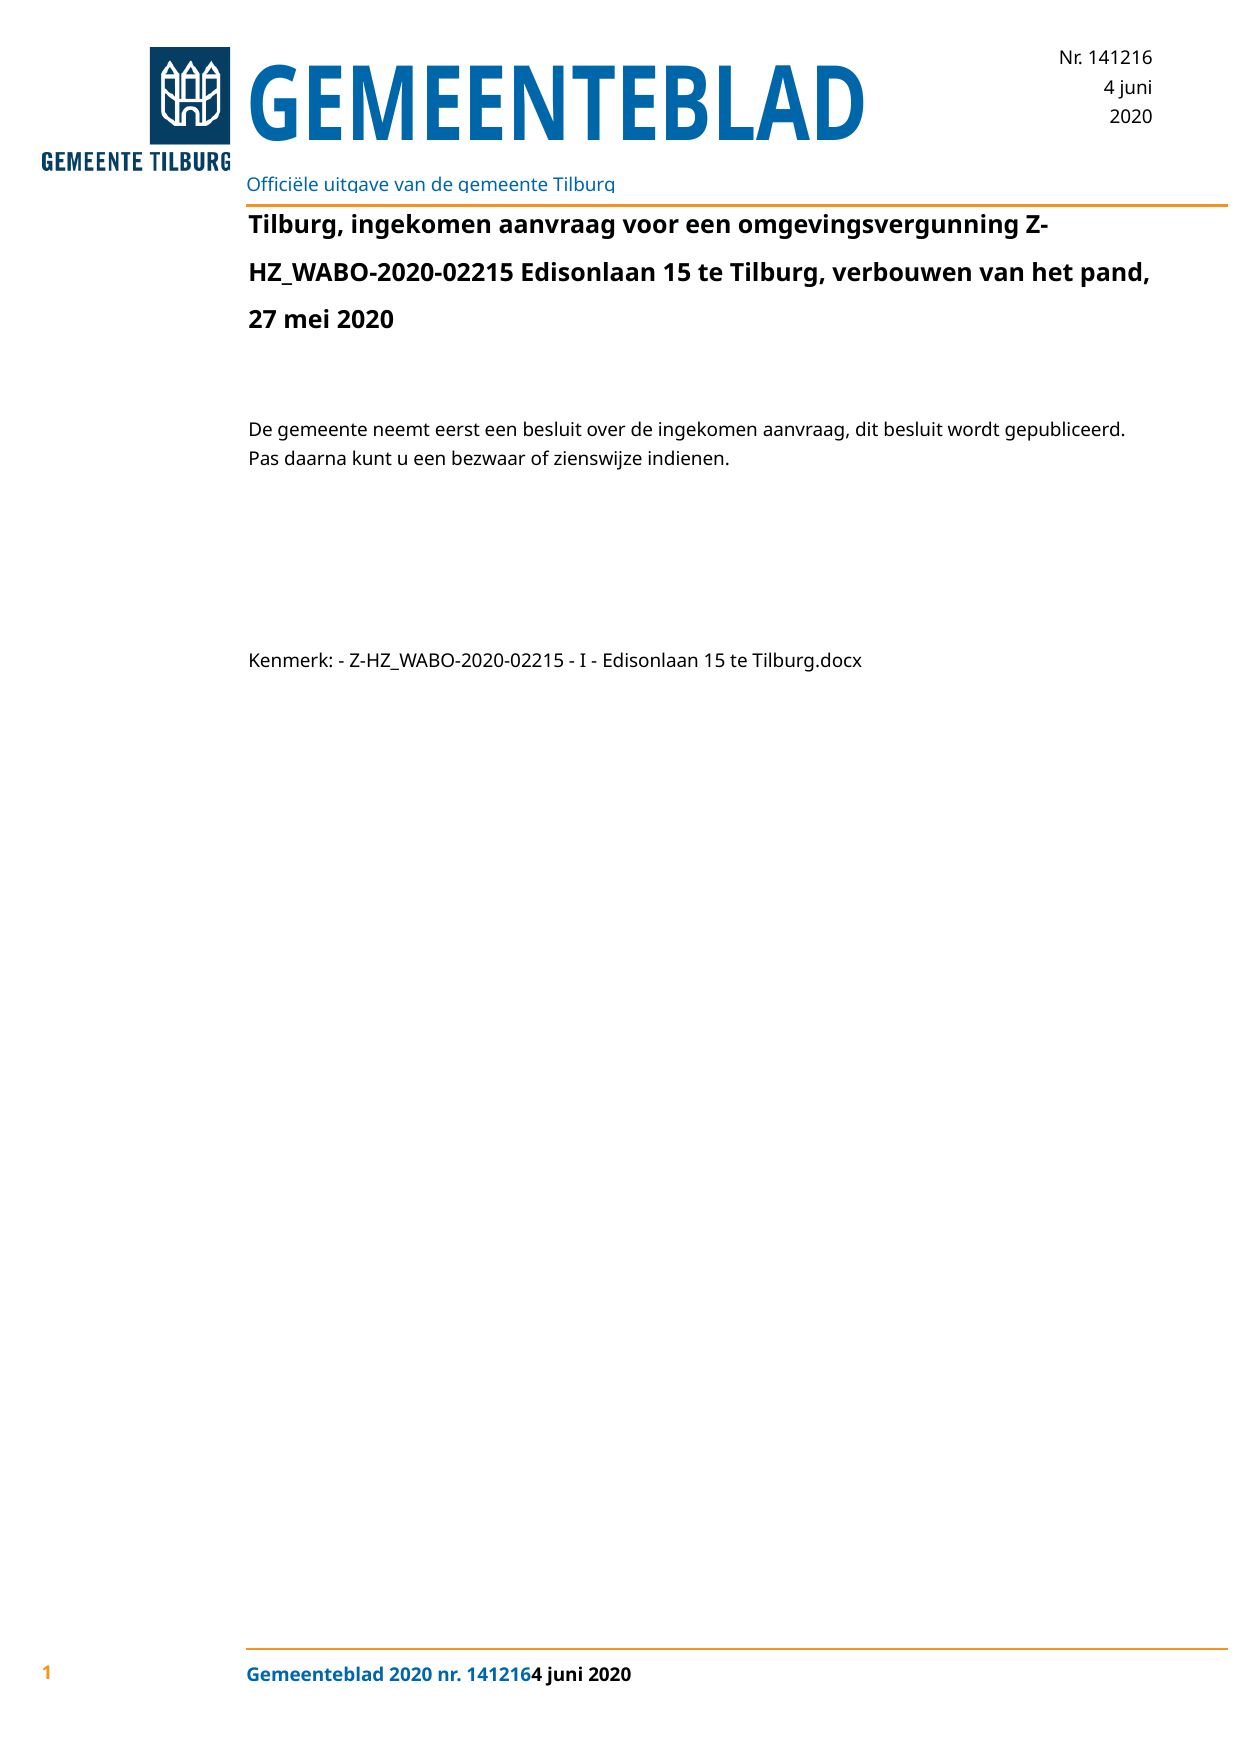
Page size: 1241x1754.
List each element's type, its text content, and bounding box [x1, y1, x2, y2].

picture [41, 47, 231, 172]
text Tilburg, ingekomen aanvraag voor een omgevingsvergunning Z-HZ_WABO-2020-02215 Edisonlaan 15 te Tilburg, verbouwen van het pand, 27 mei 2020 [248, 207, 1152, 336]
text De gemeente neemt eerst een besluit over de ingekomen aanvraag, dit besluit wordt gepubliceerd. Pas daarna kunt u een bezwaar of zienswijze indienen. [248, 416, 1152, 471]
text Kenmerk: - Z-HZ_WABO-2020-02215 - I - Edisonlaan 15 te Tilburg.docx [248, 647, 1152, 673]
